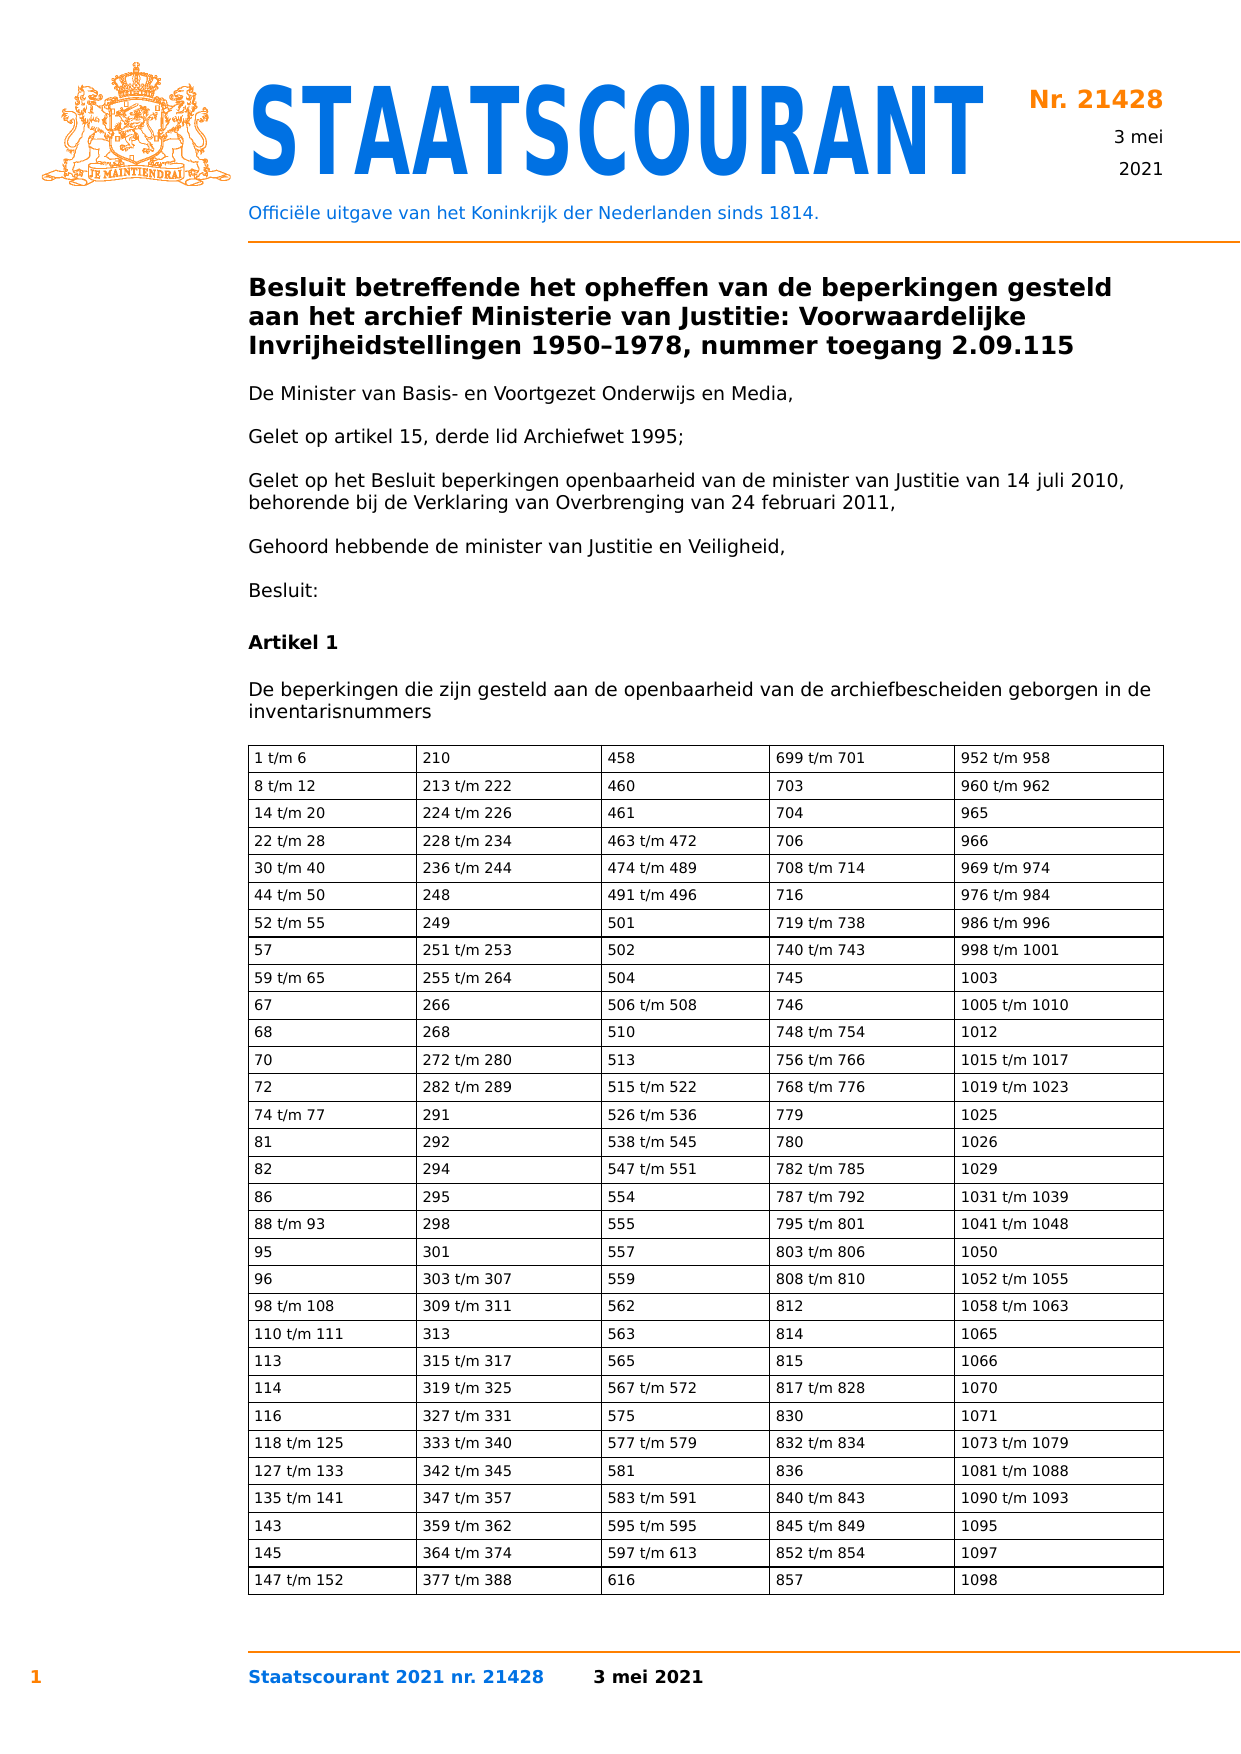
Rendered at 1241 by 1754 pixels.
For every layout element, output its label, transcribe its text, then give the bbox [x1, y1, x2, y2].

table_cell 143 [249, 1513, 416, 1539]
table_cell 251 t/m 253 [417, 938, 601, 964]
table_cell 581 [602, 1458, 769, 1484]
table_cell 1070 [955, 1376, 1163, 1402]
table_cell 248 [417, 883, 601, 909]
table_cell 1025 [955, 1102, 1163, 1128]
table_cell 135 t/m 141 [249, 1485, 416, 1512]
table_cell 295 [417, 1184, 601, 1210]
table_cell 347 t/m 357 [417, 1485, 601, 1512]
table_cell 808 t/m 810 [770, 1266, 954, 1292]
table_cell 282 t/m 289 [417, 1074, 601, 1101]
table_cell 81 [249, 1129, 416, 1156]
table_cell 756 t/m 766 [770, 1047, 954, 1073]
table_cell 303 t/m 307 [417, 1266, 601, 1292]
table_cell 59 t/m 65 [249, 965, 416, 991]
table_cell 82 [249, 1157, 416, 1183]
table_cell 1019 t/m 1023 [955, 1074, 1163, 1101]
table_cell 577 t/m 579 [602, 1431, 769, 1457]
table_cell 565 [602, 1348, 769, 1375]
table_cell 965 [955, 800, 1163, 827]
table_cell 703 [770, 773, 954, 799]
table_cell 44 t/m 50 [249, 883, 416, 909]
table_cell 319 t/m 325 [417, 1376, 601, 1402]
table_cell 575 [602, 1403, 769, 1429]
table_cell 554 [602, 1184, 769, 1210]
table_cell 812 [770, 1294, 954, 1320]
table_cell 706 [770, 828, 954, 854]
table_cell 966 [955, 828, 1163, 854]
table_cell 1071 [955, 1403, 1163, 1429]
table_cell 272 t/m 280 [417, 1047, 601, 1073]
table_header 1 t/m 6 [249, 746, 416, 772]
table_cell 815 [770, 1348, 954, 1375]
table_cell 147 t/m 152 [249, 1568, 416, 1594]
table_cell 719 t/m 738 [770, 910, 954, 936]
table_cell 98 t/m 108 [249, 1294, 416, 1320]
table_cell 8 t/m 12 [249, 773, 416, 799]
table_cell 213 t/m 222 [417, 773, 601, 799]
picture [41, 62, 231, 186]
table_cell 840 t/m 843 [770, 1485, 954, 1512]
table_cell 298 [417, 1211, 601, 1238]
table_cell 562 [602, 1294, 769, 1320]
table_cell 291 [417, 1102, 601, 1128]
table_header 458 [602, 746, 769, 772]
text De beperkingen die zijn gesteld aan de openbaarheid van de archiefbescheiden geborgen in de inventarisnummers [248, 679, 1163, 723]
table_cell 515 t/m 522 [602, 1074, 769, 1101]
table_cell 1090 t/m 1093 [955, 1485, 1163, 1512]
table_cell 745 [770, 965, 954, 991]
table_cell 95 [249, 1239, 416, 1265]
table_cell 779 [770, 1102, 954, 1128]
table_cell 236 t/m 244 [417, 855, 601, 882]
table_cell 780 [770, 1129, 954, 1156]
table_cell 118 t/m 125 [249, 1431, 416, 1457]
text Gehoord hebbende de minister van Justitie en Veiligheid, [248, 536, 1163, 558]
table_cell 563 [602, 1321, 769, 1347]
table_cell 704 [770, 800, 954, 827]
table_cell 377 t/m 388 [417, 1568, 601, 1594]
table_cell 852 t/m 854 [770, 1540, 954, 1566]
table_cell 268 [417, 1020, 601, 1046]
table_header Nr. 21428 [998, 62, 1240, 121]
table_cell 830 [770, 1403, 954, 1429]
table_cell 969 t/m 974 [955, 855, 1163, 882]
text Gelet op artikel 15, derde lid Archiefwet 1995; [248, 426, 1163, 448]
table_cell 86 [249, 1184, 416, 1210]
table_cell 976 t/m 984 [955, 883, 1163, 909]
table_cell 1097 [955, 1540, 1163, 1566]
table_cell 836 [770, 1458, 954, 1484]
table_cell 249 [417, 910, 601, 936]
table_cell 88 t/m 93 [249, 1211, 416, 1238]
table_cell 460 [602, 773, 769, 799]
table_cell 708 t/m 714 [770, 855, 954, 882]
table_cell 224 t/m 226 [417, 800, 601, 827]
table_cell 3 mei [998, 121, 1240, 153]
table_cell 461 [602, 800, 769, 827]
table_cell 114 [249, 1376, 416, 1402]
table_cell 266 [417, 992, 601, 1018]
table_cell 292 [417, 1129, 601, 1156]
table_cell 583 t/m 591 [602, 1485, 769, 1512]
table_cell 510 [602, 1020, 769, 1046]
table_cell 67 [249, 992, 416, 1018]
table_cell 506 t/m 508 [602, 992, 769, 1018]
table_cell 795 t/m 801 [770, 1211, 954, 1238]
table_cell 52 t/m 55 [249, 910, 416, 936]
table_header STAATSCOURANT [248, 62, 998, 203]
table_cell 57 [249, 938, 416, 964]
table_cell 1098 [955, 1568, 1163, 1594]
table_cell 768 t/m 776 [770, 1074, 954, 1101]
table_cell 72 [249, 1074, 416, 1101]
table_cell 817 t/m 828 [770, 1376, 954, 1402]
table_cell 110 t/m 111 [249, 1321, 416, 1347]
table_cell 567 t/m 572 [602, 1376, 769, 1402]
table_cell 1058 t/m 1063 [955, 1294, 1163, 1320]
table_cell 1005 t/m 1010 [955, 992, 1163, 1018]
table_header 952 t/m 958 [955, 746, 1163, 772]
table_cell 145 [249, 1540, 416, 1566]
table_cell 68 [249, 1020, 416, 1046]
text De Minister van Basis- en Voortgezet Onderwijs en Media, [248, 382, 1163, 404]
table_cell 501 [602, 910, 769, 936]
table_cell 116 [249, 1403, 416, 1429]
table_cell 787 t/m 792 [770, 1184, 954, 1210]
table_cell 740 t/m 743 [770, 938, 954, 964]
table_cell 1065 [955, 1321, 1163, 1347]
table_cell 1095 [955, 1513, 1163, 1539]
table_cell 301 [417, 1239, 601, 1265]
table_header 699 t/m 701 [770, 746, 954, 772]
table_cell 557 [602, 1239, 769, 1265]
table_cell 526 t/m 536 [602, 1102, 769, 1128]
table_cell 1003 [955, 965, 1163, 991]
table_cell 313 [417, 1321, 601, 1347]
text Besluit: [248, 580, 1163, 602]
subtitle Artikel 1 [248, 632, 1163, 654]
table_header 210 [417, 746, 601, 772]
table_cell 294 [417, 1157, 601, 1183]
table_cell 960 t/m 962 [955, 773, 1163, 799]
table_cell 513 [602, 1047, 769, 1073]
table_cell 22 t/m 28 [249, 828, 416, 854]
table_cell 597 t/m 613 [602, 1540, 769, 1566]
table_cell 803 t/m 806 [770, 1239, 954, 1265]
table_cell 832 t/m 834 [770, 1431, 954, 1457]
table_cell 1052 t/m 1055 [955, 1266, 1163, 1292]
table_cell 559 [602, 1266, 769, 1292]
table_cell 309 t/m 311 [417, 1294, 601, 1320]
table_cell 748 t/m 754 [770, 1020, 954, 1046]
table_cell 474 t/m 489 [602, 855, 769, 882]
table_cell 96 [249, 1266, 416, 1292]
table_cell 74 t/m 77 [249, 1102, 416, 1128]
table_cell 1066 [955, 1348, 1163, 1375]
table_cell 30 t/m 40 [249, 855, 416, 882]
table_cell 504 [602, 965, 769, 991]
table_cell 113 [249, 1348, 416, 1375]
table_cell 315 t/m 317 [417, 1348, 601, 1375]
table_cell 845 t/m 849 [770, 1513, 954, 1539]
table_cell 538 t/m 545 [602, 1129, 769, 1156]
table_cell 814 [770, 1321, 954, 1347]
table_cell 555 [602, 1211, 769, 1238]
table_cell 616 [602, 1568, 769, 1594]
table_cell 2021 [998, 153, 1240, 203]
table_cell 547 t/m 551 [602, 1157, 769, 1183]
table_cell 327 t/m 331 [417, 1403, 601, 1429]
table_cell 1081 t/m 1088 [955, 1458, 1163, 1484]
table_cell Officiële uitgave van het Koninkrijk der Nederlanden sinds 1814. [248, 203, 1240, 241]
table_cell 986 t/m 996 [955, 910, 1163, 936]
table_cell 998 t/m 1001 [955, 938, 1163, 964]
table_header [25, 62, 248, 241]
table_cell 746 [770, 992, 954, 1018]
table_cell 1026 [955, 1129, 1163, 1156]
table_cell 228 t/m 234 [417, 828, 601, 854]
table_cell 1031 t/m 1039 [955, 1184, 1163, 1210]
subtitle Besluit betreffende het opheffen van de beperkingen gesteld aan het archief Ministerie van Justitie: Voorwaardelijke Invrijheidstellingen 1950–1978, nummer toegang 2.09.115 [248, 273, 1163, 361]
table_cell 333 t/m 340 [417, 1431, 601, 1457]
table_cell 342 t/m 345 [417, 1458, 601, 1484]
table_cell 1012 [955, 1020, 1163, 1046]
table_cell 1073 t/m 1079 [955, 1431, 1163, 1457]
table_cell 595 t/m 595 [602, 1513, 769, 1539]
text Gelet op het Besluit beperkingen openbaarheid van de minister van Justitie van 14 juli 2010, behorende bij de Verklaring van Overbrenging van 24 februari 2011, [248, 470, 1163, 514]
table_cell 782 t/m 785 [770, 1157, 954, 1183]
table_cell 716 [770, 883, 954, 909]
table_cell 255 t/m 264 [417, 965, 601, 991]
table_cell 127 t/m 133 [249, 1458, 416, 1484]
table_cell 1029 [955, 1157, 1163, 1183]
table_cell 463 t/m 472 [602, 828, 769, 854]
table_cell 1050 [955, 1239, 1163, 1265]
table_cell 491 t/m 496 [602, 883, 769, 909]
table_cell 502 [602, 938, 769, 964]
table_cell 14 t/m 20 [249, 800, 416, 827]
table_cell 857 [770, 1568, 954, 1594]
table_cell 1041 t/m 1048 [955, 1211, 1163, 1238]
table_cell 364 t/m 374 [417, 1540, 601, 1566]
table_cell 1015 t/m 1017 [955, 1047, 1163, 1073]
table_cell 70 [249, 1047, 416, 1073]
table_cell 359 t/m 362 [417, 1513, 601, 1539]
